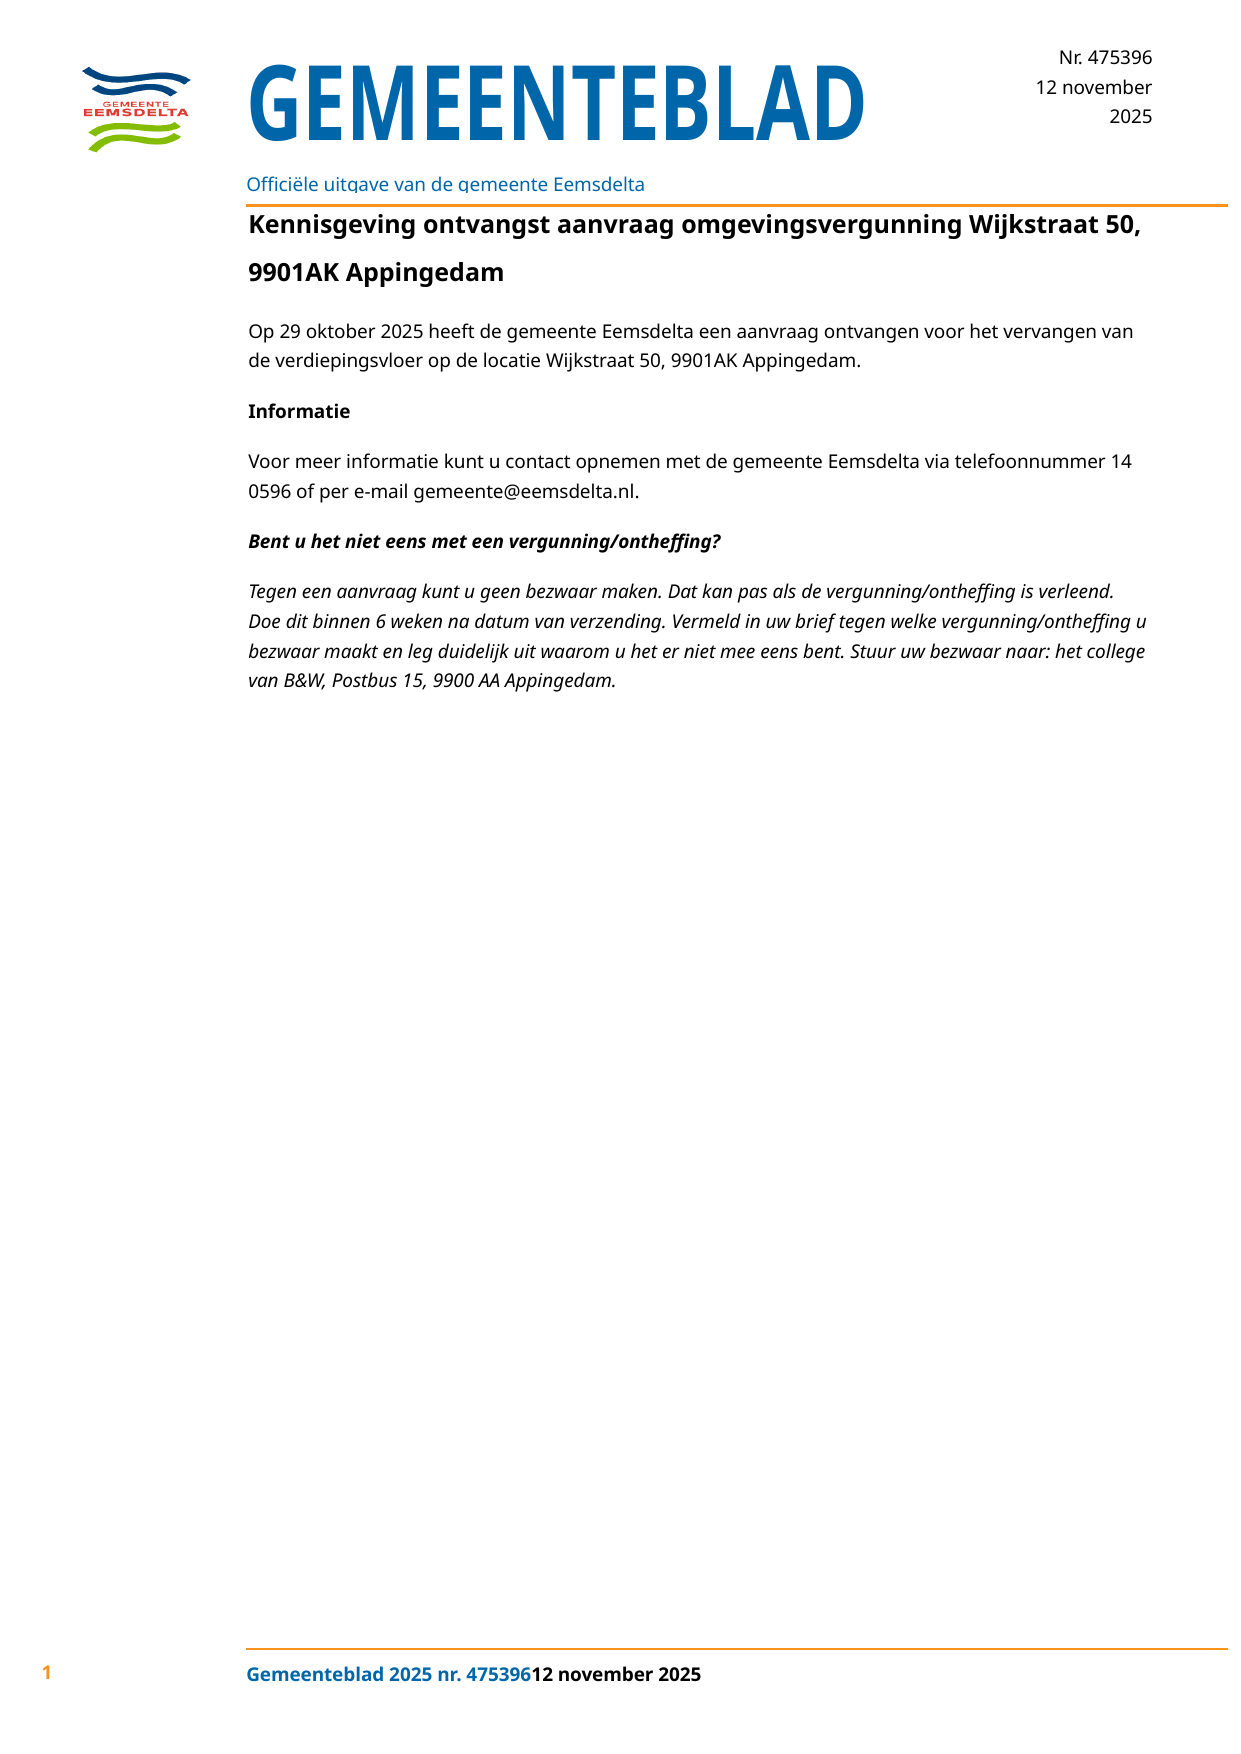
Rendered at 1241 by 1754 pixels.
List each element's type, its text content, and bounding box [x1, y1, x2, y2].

text Kennisgeving ontvangst aanvraag omgevingsvergunning Wijkstraat 50, 9901AK Appingedam [248, 207, 1152, 288]
picture [41, 47, 231, 172]
text Voor meer informatie kunt u contact opnemen met de gemeente Eemsdelta via telefoonnummer 14 0596 of per e-mail gemeente@eemsdelta.nl. [248, 448, 1152, 504]
text Op 29 oktober 2025 heeft de gemeente Eemsdelta een aanvraag ontvangen voor het vervangen van de verdiepingsvloer op de locatie Wijkstraat 50, 9901AK Appingedam. [248, 318, 1152, 373]
text Tegen een aanvraag kunt u geen bezwaar maken. Dat kan pas als de vergunning/ontheffing is verleend. Doe dit binnen 6 weken na datum van verzending. Vermeld in uw brief tegen welke vergunning/ontheffing u bezwaar maakt en leg duidelijk uit waarom u het er niet mee eens bent. Stuur uw bezwaar naar: het college van B&W, Postbus 15, 9900 AA Appingedam. [248, 579, 1152, 693]
text Informatie [248, 398, 1152, 424]
text Bent u het niet eens met een vergunning/ontheffing? [248, 528, 1152, 554]
